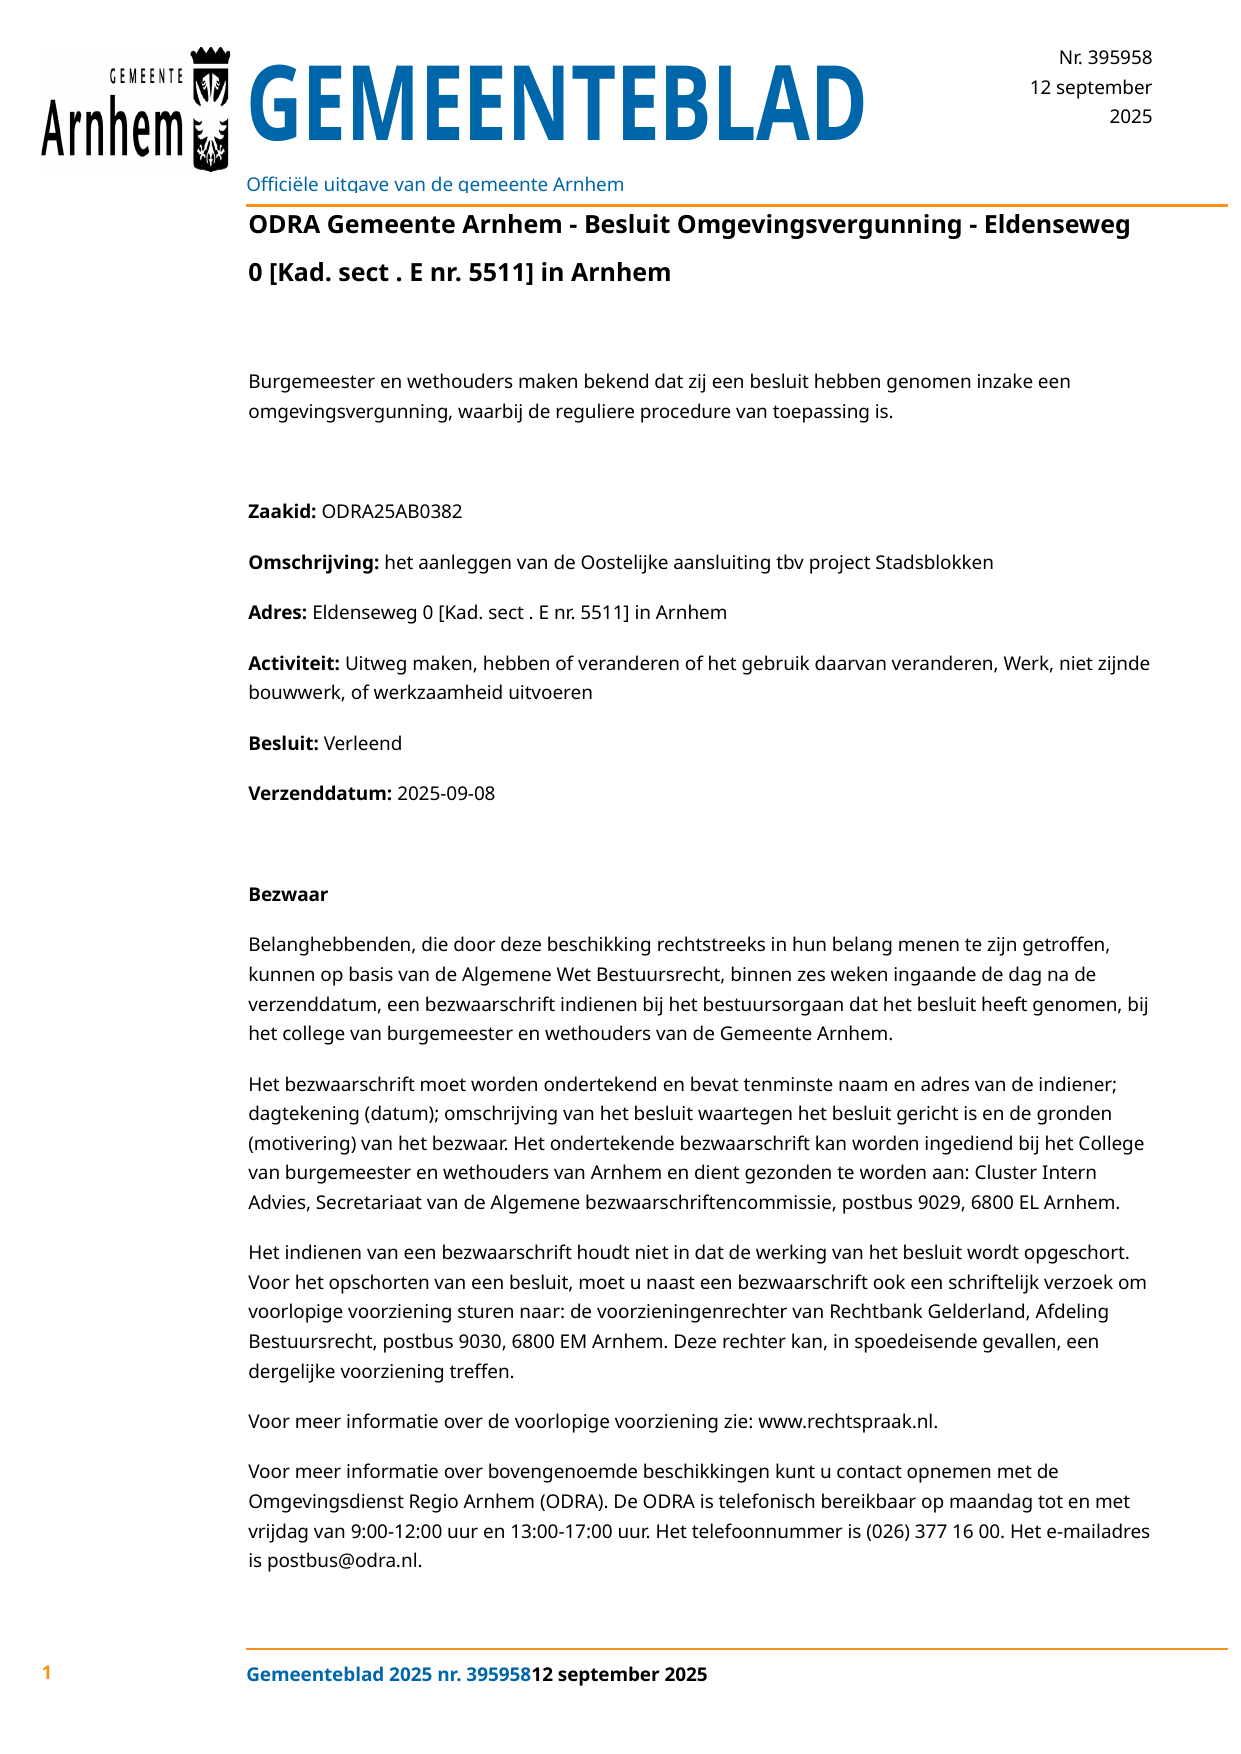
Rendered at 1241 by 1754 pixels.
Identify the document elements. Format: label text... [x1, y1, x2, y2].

picture [41, 47, 231, 172]
text Verzenddatum: 2025-09-08 [248, 780, 1152, 806]
text Belanghebbenden, die door deze beschikking rechtstreeks in hun belang menen te zijn getroffen, kunnen op basis van de Algemene Wet Bestuursrecht, binnen zes weken ingaande de dag na de verzenddatum, een bezwaarschrift indienen bij het bestuursorgaan dat het besluit heeft genomen, bij het college van burgemeester en wethouders van de Gemeente Arnhem. [248, 932, 1152, 1046]
text Voor meer informatie over bovengenoemde beschikkingen kunt u contact opnemen met de Omgevingsdienst Regio Arnhem (ODRA). De ODRA is telefonisch bereikbaar op maandag tot en met vrijdag van 9:00-12:00 uur en 13:00-17:00 uur. Het telefoonnummer is (026) 377 16 00. Het e-mailadres is postbus@odra.nl. [248, 1459, 1152, 1573]
text Het indienen van een bezwaarschrift houdt niet in dat de werking van het besluit wordt opgeschort. Voor het opschorten van een besluit, moet u naast een bezwaarschrift ook een schriftelijk verzoek om voorlopige voorziening sturen naar: de voorzieningenrechter van Rechtbank Gelderland, Afdeling Bestuursrecht, postbus 9030, 6800 EM Arnhem. Deze rechter kan, in spoedeisende gevallen, een dergelijke voorziening treffen. [248, 1239, 1152, 1384]
text Activiteit: Uitweg maken, hebben of veranderen of het gebruik daarvan veranderen, Werk, niet zijnde bouwwerk, of werkzaamheid uitvoeren [248, 650, 1152, 705]
text Voor meer informatie over de voorlopige voorziening zie: www.rechtspraak.nl. [248, 1408, 1152, 1434]
text Zaakid: ODRA25AB0382 [248, 499, 1152, 524]
text Adres: Eldenseweg 0 [Kad. sect . E nr. 5511] in Arnhem [248, 599, 1152, 625]
text ODRA Gemeente Arnhem - Besluit Omgevingsvergunning - Eldenseweg 0 [Kad. sect . E nr. 5511] in Arnhem [248, 207, 1152, 288]
text Het bezwaarschrift moet worden ondertekend en bevat tenminste naam en adres van de indiener; dagtekening (datum); omschrijving van het besluit waartegen het besluit gericht is en de gronden (motivering) van het bezwaar. Het ondertekende bezwaarschrift kan worden ingediend bij het College van burgemeester en wethouders van Arnhem en dient gezonden te worden aan: Cluster Intern Advies, Secretariaat van de Algemene bezwaarschriftencommissie, postbus 9029, 6800 EL Arnhem. [248, 1071, 1152, 1215]
text Burgemeester en wethouders maken bekend dat zij een besluit hebben genomen inzake een omgevingsvergunning, waarbij de reguliere procedure van toepassing is. [248, 368, 1152, 424]
text Besluit: Verleend [248, 730, 1152, 756]
text Bezwaar [248, 881, 1152, 907]
text Omschrijving: het aanleggen van de Oostelijke aansluiting tbv project Stadsblokken [248, 549, 1152, 575]
